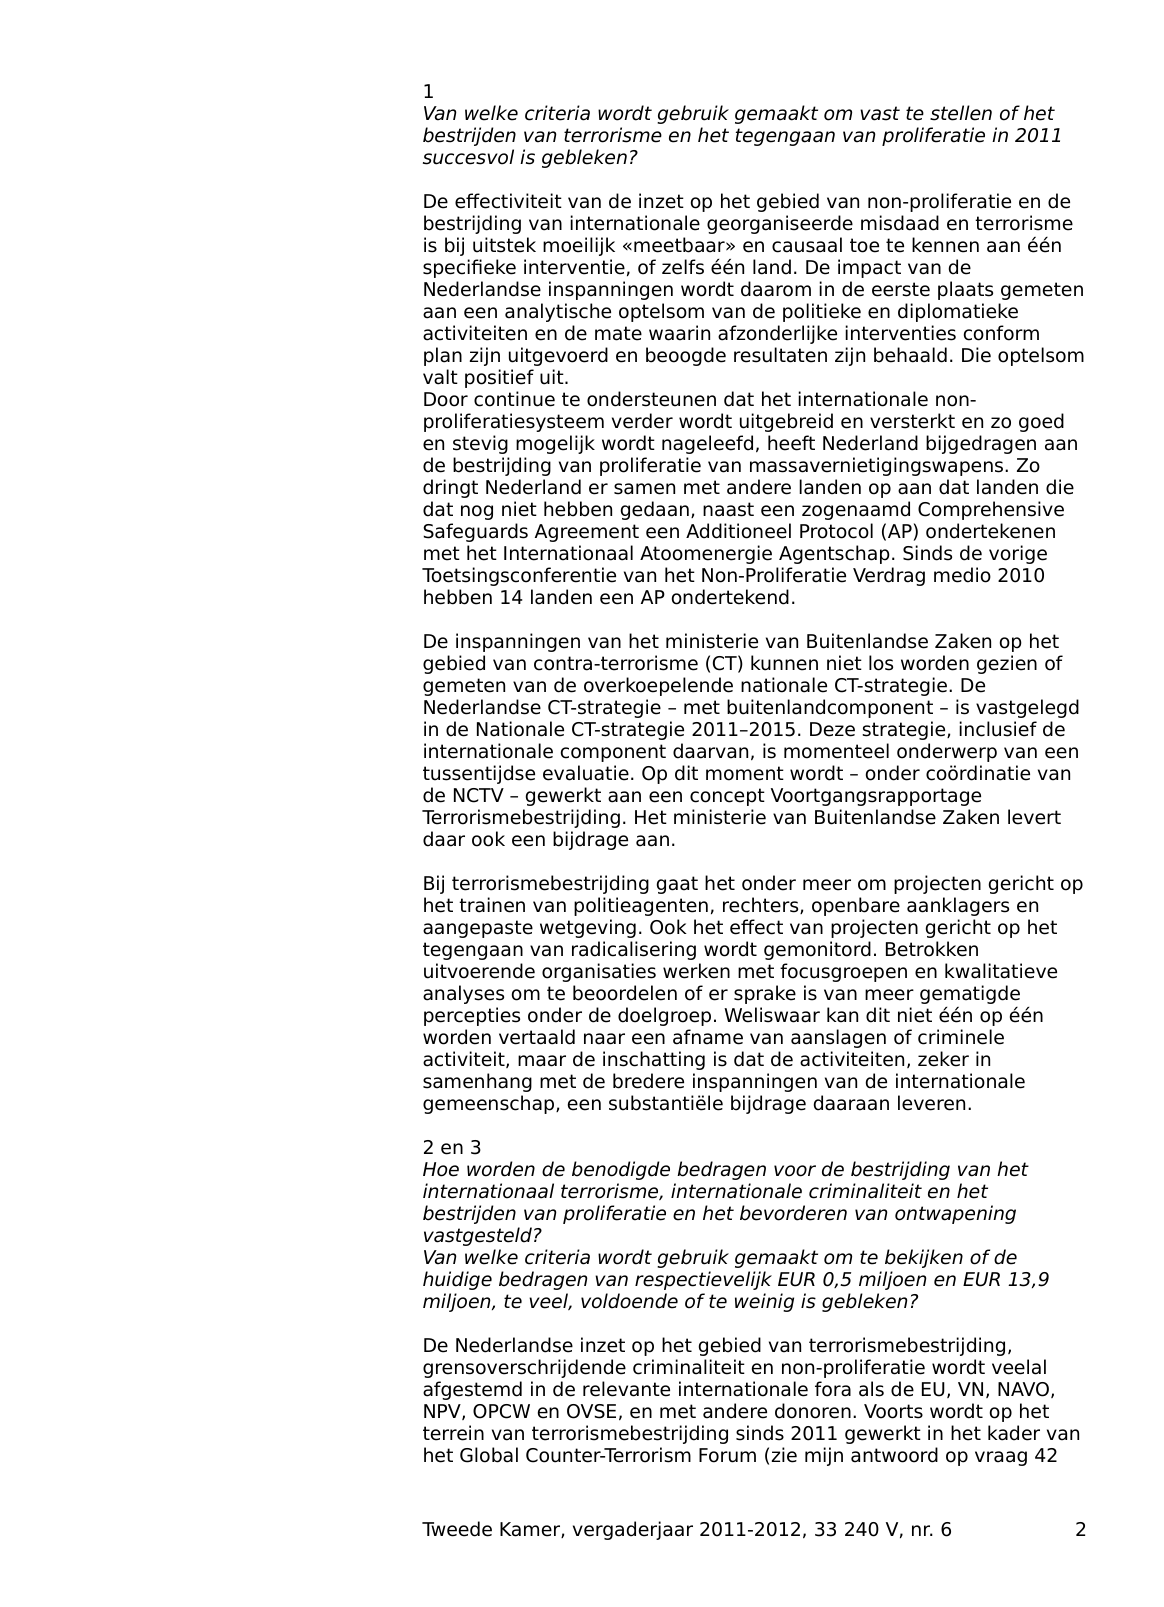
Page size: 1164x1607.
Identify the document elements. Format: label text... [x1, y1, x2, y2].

text 1 [422, 81, 1087, 103]
text Van welke criteria wordt gebruik gemaakt om vast te stellen of het bestrijden van terrorisme en het tegengaan van proliferatie in 2011 succesvol is gebleken? [422, 103, 1087, 169]
text Bij terrorismebestrijding gaat het onder meer om projecten gericht op het trainen van politieagenten, rechters, openbare aanklagers en aangepaste wetgeving. Ook het effect van projecten gericht op het tegengaan van radicalisering wordt gemonitord. Betrokken uitvoerende organisaties werken met focusgroepen en kwalitatieve analyses om te beoordelen of er sprake is van meer gematigde percepties onder de doelgroep. Weliswaar kan dit niet één op één worden vertaald naar een afname van aanslagen of criminele activiteit, maar de inschatting is dat de activiteiten, zeker in samenhang met de bredere inspanningen van de internationale gemeenschap, een substantiële bijdrage daaraan leveren. [422, 873, 1087, 1115]
text Van welke criteria wordt gebruik gemaakt om te bekijken of de huidige bedragen van respectievelijk EUR 0,5 miljoen en EUR 13,9 miljoen, te veel, voldoende of te weinig is gebleken? [422, 1247, 1087, 1313]
text Hoe worden de benodigde bedragen voor de bestrijding van het internationaal terrorisme, internationale criminaliteit en het bestrijden van proliferatie en het bevorderen van ontwapening vastgesteld? [422, 1159, 1087, 1247]
text De Nederlandse inzet op het gebied van terrorismebestrijding, grensoverschrijdende criminaliteit en non-proliferatie wordt veelal afgestemd in de relevante internationale fora als de EU, VN, NAVO, NPV, OPCW en OVSE, en met andere donoren. Voorts wordt op het terrein van terrorismebestrijding sinds 2011 gewerkt in het kader van het Global Counter-Terrorism Forum (zie mijn antwoord op vraag 42 [422, 1335, 1087, 1467]
text De inspanningen van het ministerie van Buitenlandse Zaken op het gebied van contra-terrorisme (CT) kunnen niet los worden gezien of gemeten van de overkoepelende nationale CT-strategie. De Nederlandse CT-strategie – met buitenlandcomponent – is vastgelegd in de Nationale CT-strategie 2011–2015. Deze strategie, inclusief de internationale component daarvan, is momenteel onderwerp van een tussentijdse evaluatie. Op dit moment wordt – onder coördinatie van de NCTV – gewerkt aan een concept Voortgangsrapportage Terrorismebestrijding. Het ministerie van Buitenlandse Zaken levert daar ook een bijdrage aan. [422, 631, 1087, 851]
text De effectiviteit van de inzet op het gebied van non-proliferatie en de bestrijding van internationale georganiseerde misdaad en terrorisme is bij uitstek moeilijk «meetbaar» en causaal toe te kennen aan één specifieke interventie, of zelfs één land. De impact van de Nederlandse inspanningen wordt daarom in de eerste plaats gemeten aan een analytische optelsom van de politieke en diplomatieke activiteiten en de mate waarin afzonderlijke interventies conform plan zijn uitgevoerd en beoogde resultaten zijn behaald. Die optelsom valt positief uit. [422, 191, 1087, 389]
text 2 en 3 [422, 1137, 1087, 1159]
text Door continue te ondersteunen dat het internationale non-proliferatiesysteem verder wordt uitgebreid en versterkt en zo goed en stevig mogelijk wordt nageleefd, heeft Nederland bijgedragen aan de bestrijding van proliferatie van massavernietigingswapens. Zo dringt Nederland er samen met andere landen op aan dat landen die dat nog niet hebben gedaan, naast een zogenaamd Comprehensive Safeguards Agreement een Additioneel Protocol (AP) ondertekenen met het Internationaal Atoomenergie Agentschap. Sinds de vorige Toetsingsconferentie van het Non-Proliferatie Verdrag medio 2010 hebben 14 landen een AP ondertekend. [422, 389, 1087, 609]
